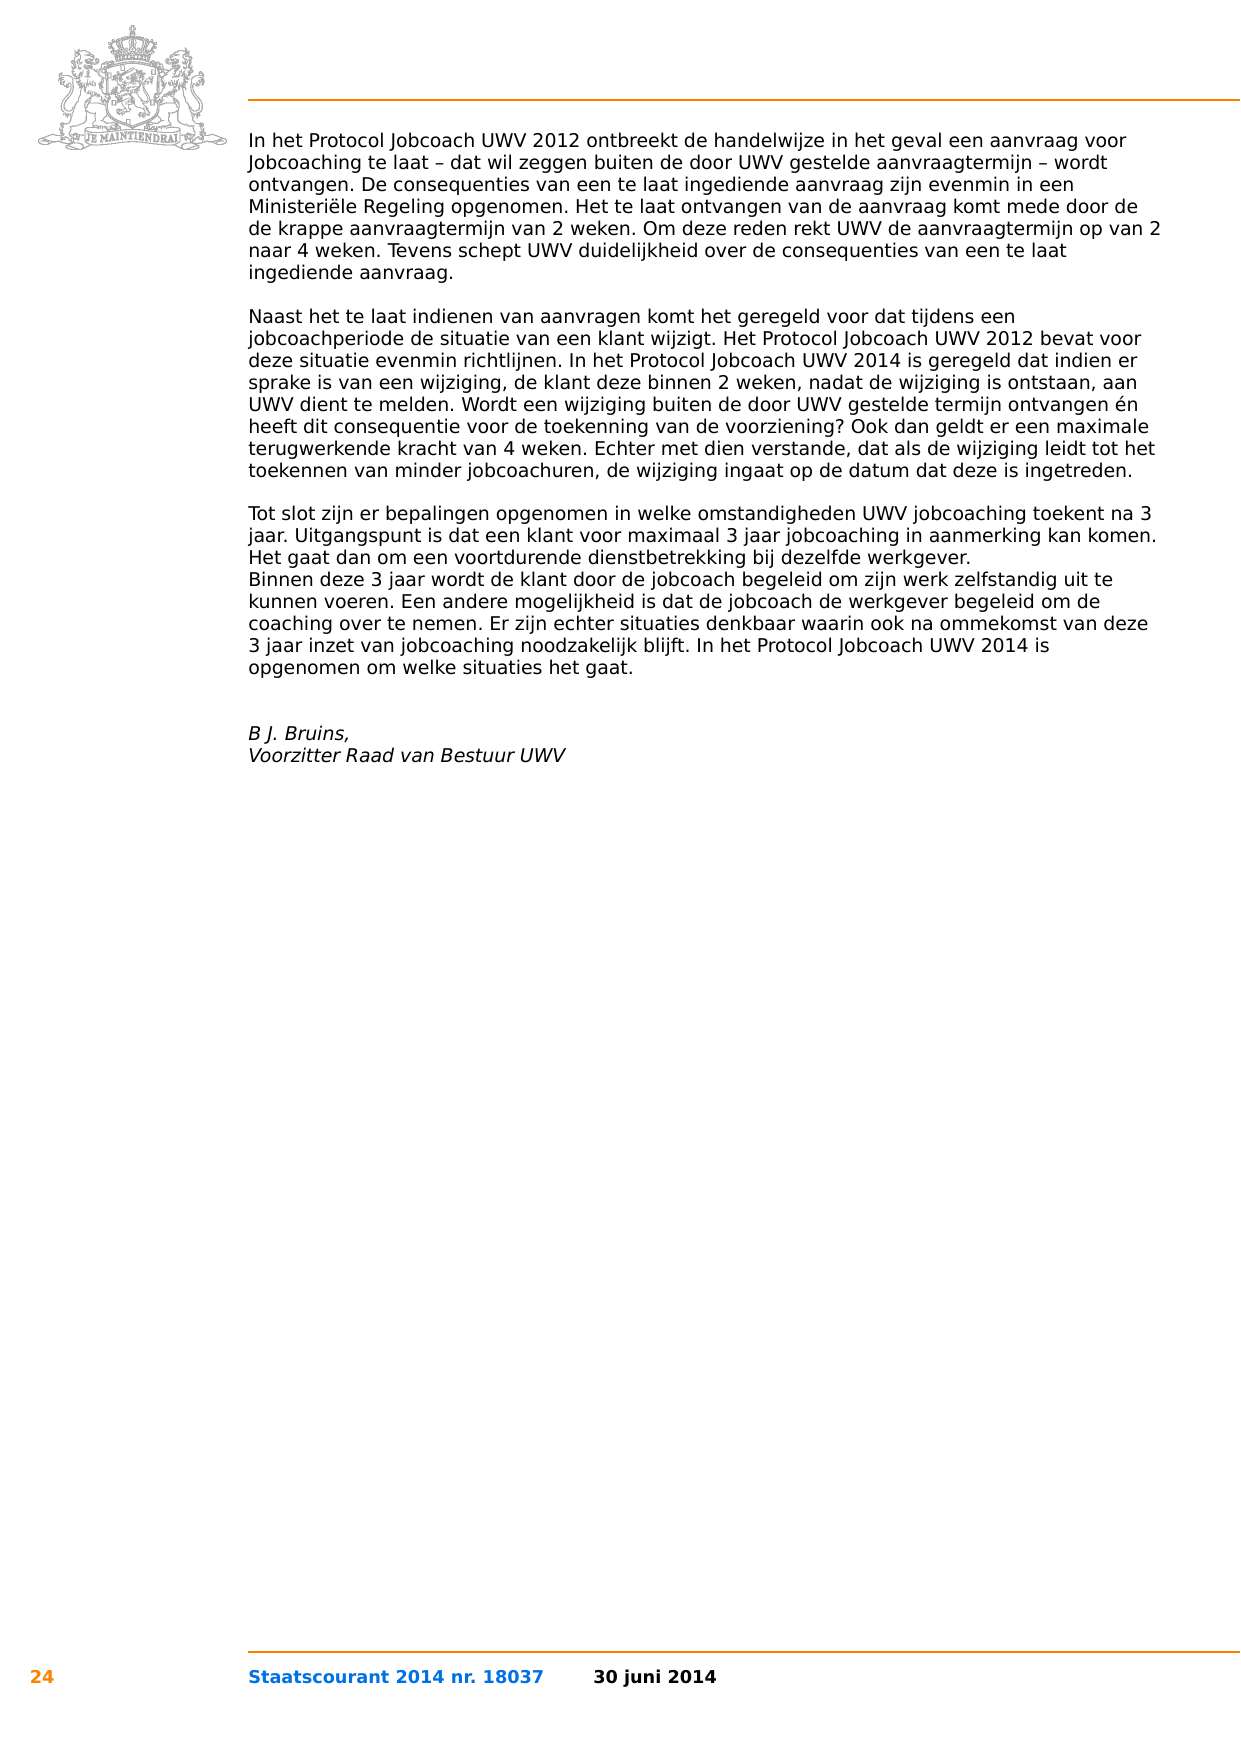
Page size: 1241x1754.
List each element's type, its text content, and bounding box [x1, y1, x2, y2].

text Binnen deze 3 jaar wordt de klant door de jobcoach begeleid om zijn werk zelfstandig uit te kunnen voeren. Een andere mogelijkheid is dat de jobcoach de werkgever begeleid om de coaching over te nemen. Er zijn echter situaties denkbaar waarin ook na ommekomst van deze 3 jaar inzet van jobcoaching noodzakelijk blijft. In het Protocol Jobcoach UWV 2014 is opgenomen om welke situaties het gaat. [248, 569, 1163, 679]
text In het Protocol Jobcoach UWV 2012 ontbreekt de handelwijze in het geval een aanvraag voor Jobcoaching te laat – dat wil zeggen buiten de door UWV gestelde aanvraagtermijn – wordt ontvangen. De consequenties van een te laat ingediende aanvraag zijn evenmin in een Ministeriële Regeling opgenomen. Het te laat ontvangen van de aanvraag komt mede door de de krappe aanvraagtermijn van 2 weken. Om deze reden rekt UWV de aanvraagtermijn op van 2 naar 4 weken. Tevens schept UWV duidelijkheid over de consequenties van een te laat ingediende aanvraag. [248, 130, 1163, 284]
picture [38, 25, 227, 150]
text Naast het te laat indienen van aanvragen komt het geregeld voor dat tijdens een jobcoachperiode de situatie van een klant wijzigt. Het Protocol Jobcoach UWV 2012 bevat voor deze situatie evenmin richtlijnen. In het Protocol Jobcoach UWV 2014 is geregeld dat indien er sprake is van een wijziging, de klant deze binnen 2 weken, nadat de wijziging is ontstaan, aan UWV dient te melden. Wordt een wijziging buiten de door UWV gestelde termijn ontvangen én heeft dit consequentie voor de toekenning van de voorziening? Ook dan geldt er een maximale terugwerkende kracht van 4 weken. Echter met dien verstande, dat als de wijziging leidt tot het toekennen van minder jobcoachuren, de wijziging ingaat op de datum dat deze is ingetreden. [248, 306, 1163, 481]
text B J. Bruins, Voorzitter Raad van Bestuur UWV [248, 701, 1163, 767]
text Tot slot zijn er bepalingen opgenomen in welke omstandigheden UWV jobcoaching toekent na 3 jaar. Uitgangspunt is dat een klant voor maximaal 3 jaar jobcoaching in aanmerking kan komen. Het gaat dan om een voortdurende dienstbetrekking bij dezelfde werkgever. [248, 503, 1163, 569]
